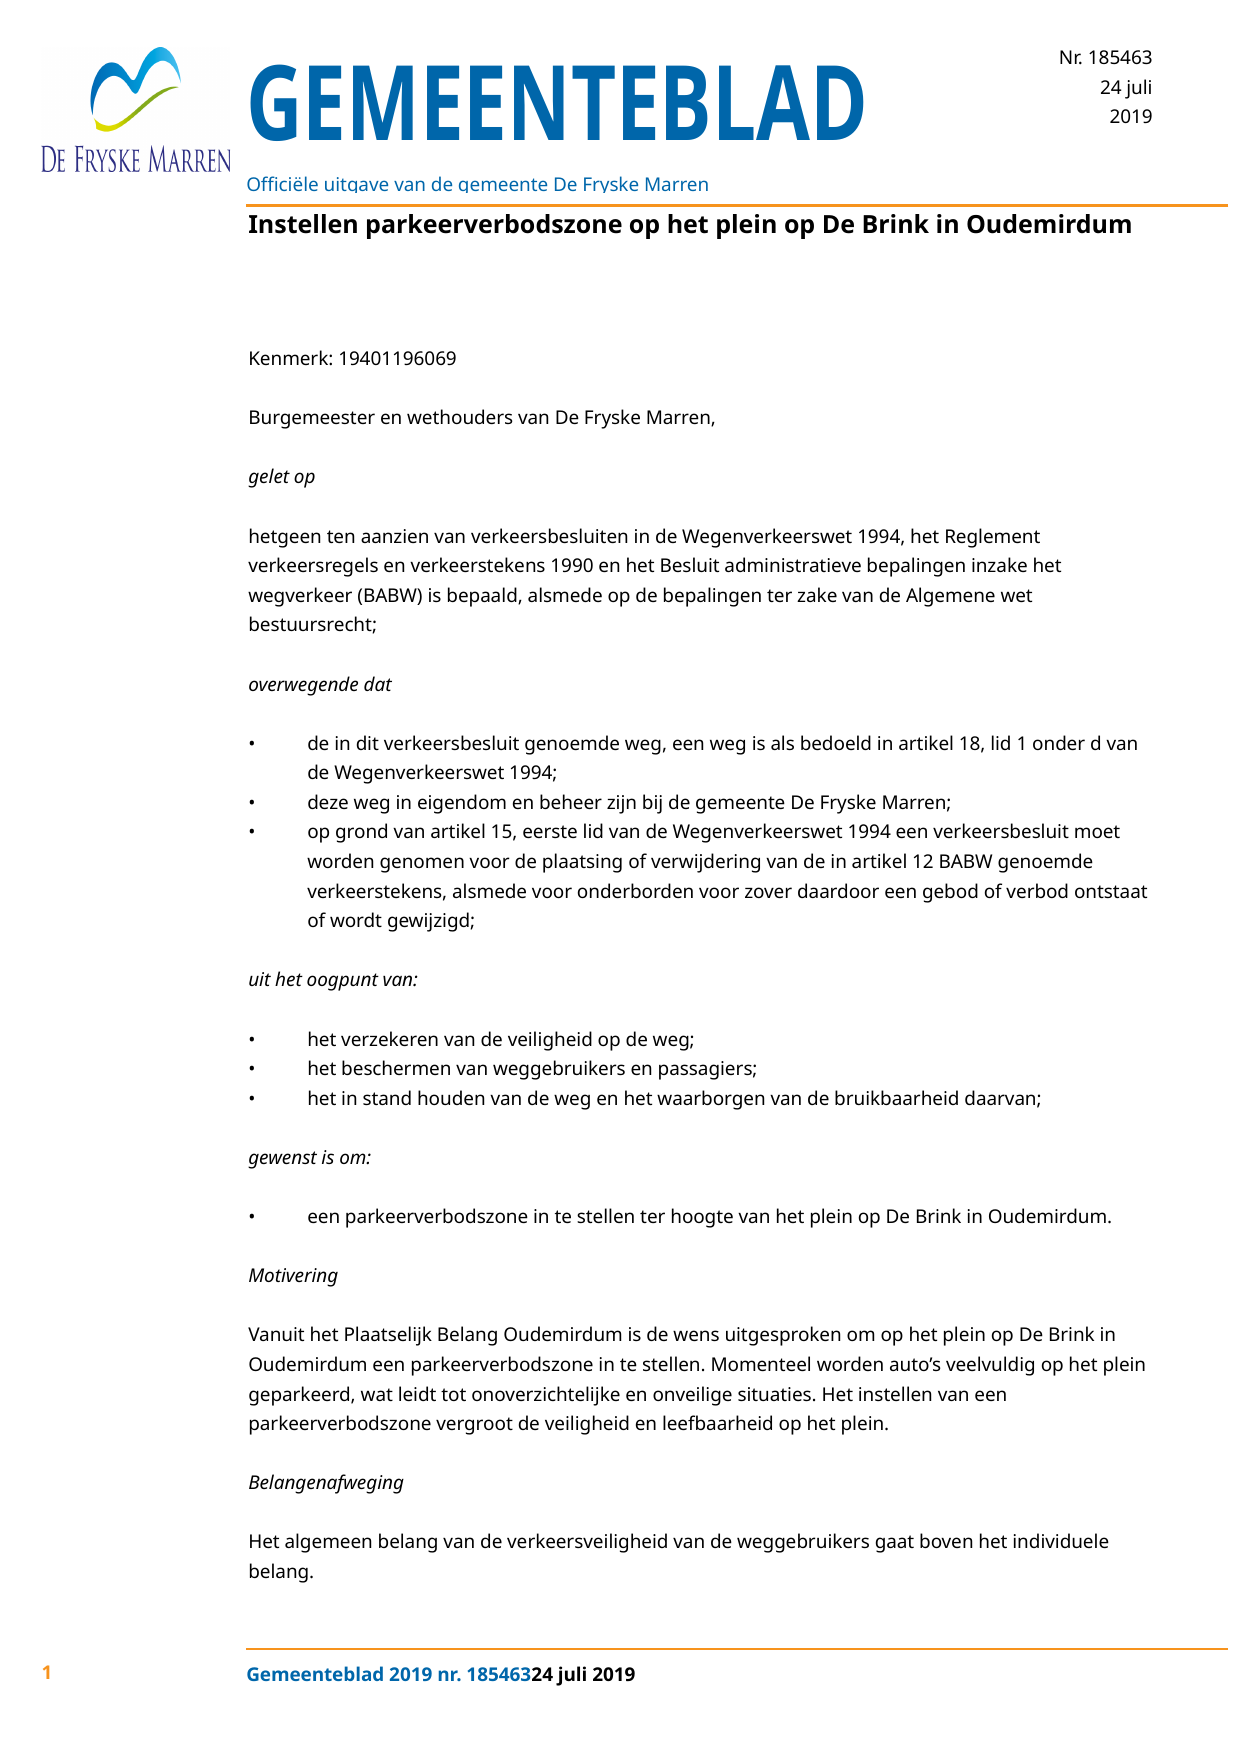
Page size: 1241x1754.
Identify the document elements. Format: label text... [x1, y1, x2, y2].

text Kenmerk: 19401196069 [248, 345, 1152, 371]
list op grond van artikel 15, eerste lid van de Wegenverkeerswet 1994 een verkeersbesluit moet worden genomen voor de plaatsing of verwijdering van de in artikel 12 BABW genoemde verkeerstekens, alsmede voor onderborden voor zover daardoor een gebod of verbod ontstaat of wordt gewijzigd; [248, 819, 1152, 933]
list een parkeerverbodszone in te stellen ter hoogte van het plein op De Brink in Oudemirdum. [248, 1203, 1152, 1229]
text Belangenafweging [248, 1469, 1152, 1495]
list het beschermen van weggebruikers en passagiers; [248, 1055, 1152, 1081]
text uit het oogpunt van: [248, 967, 1152, 992]
text hetgeen ten aanzien van verkeersbesluiten in de Wegenverkeerswet 1994, het Reglement verkeersregels en verkeerstekens 1990 en het Besluit administratieve bepalingen inzake het wegverkeer (BABW) is bepaald, alsmede op de bepalingen ter zake van de Algemene wet bestuursrecht; [248, 523, 1152, 637]
list deze weg in eigendom en beheer zijn bij de gemeente De Fryske Marren; [248, 789, 1152, 815]
text Motivering [248, 1262, 1152, 1288]
list de in dit verkeersbesluit genoemde weg, een weg is als bedoeld in artikel 18, lid 1 onder d van de Wegenverkeerswet 1994; [248, 730, 1152, 785]
list het in stand houden van de weg en het waarborgen van de bruikbaarheid daarvan; [248, 1085, 1152, 1111]
text Vanuit het Plaatselijk Belang Oudemirdum is de wens uitgesproken om op het plein op De Brink in Oudemirdum een parkeerverbodszone in te stellen. Momenteel worden auto’s veelvuldig op het plein geparkeerd, wat leidt tot onoverzichtelijke en onveilige situaties. Het instellen van een parkeerverbodszone vergroot de veiligheid en leefbaarheid op het plein. [248, 1322, 1152, 1436]
text gelet op [248, 464, 1152, 489]
text Het algemeen belang van de verkeersveiligheid van de weggebruikers gaat boven het individuele belang. [248, 1529, 1152, 1584]
text Burgemeester en wethouders van De Fryske Marren, [248, 404, 1152, 430]
list het verzekeren van de veiligheid op de weg; [248, 1026, 1152, 1051]
text gewenst is om: [248, 1144, 1152, 1170]
text Instellen parkeerverbodszone op het plein op De Brink in Oudemirdum [248, 207, 1152, 241]
picture [41, 47, 231, 172]
text overwegende dat [248, 671, 1152, 696]
